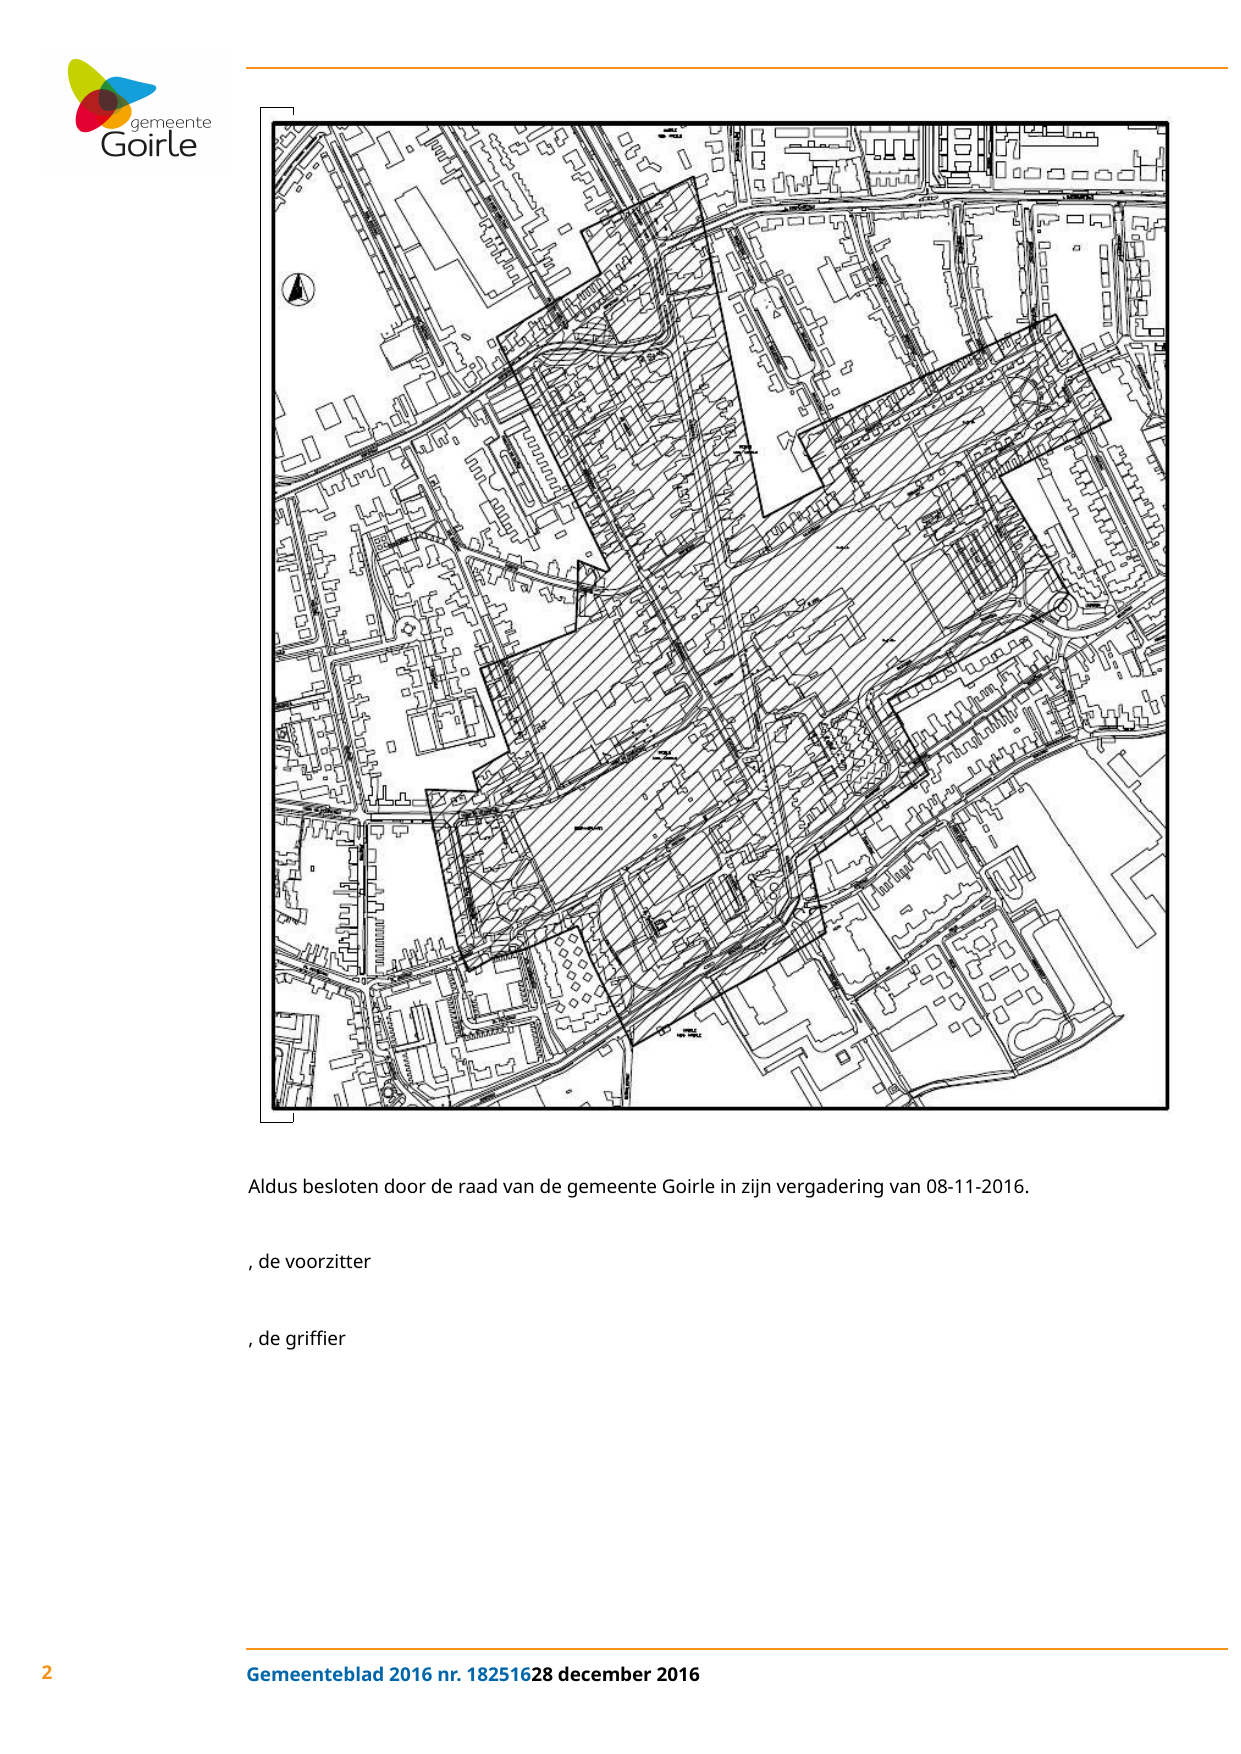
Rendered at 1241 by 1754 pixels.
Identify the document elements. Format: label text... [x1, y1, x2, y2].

text , de voorzitter [248, 1248, 1152, 1274]
text Aldus besloten door de raad van de gemeente Goirle in zijn vergadering van 08-11-2016. [248, 1173, 1152, 1199]
picture [41, 47, 231, 172]
picture [268, 115, 1173, 1113]
text , de griffier [248, 1325, 1152, 1351]
